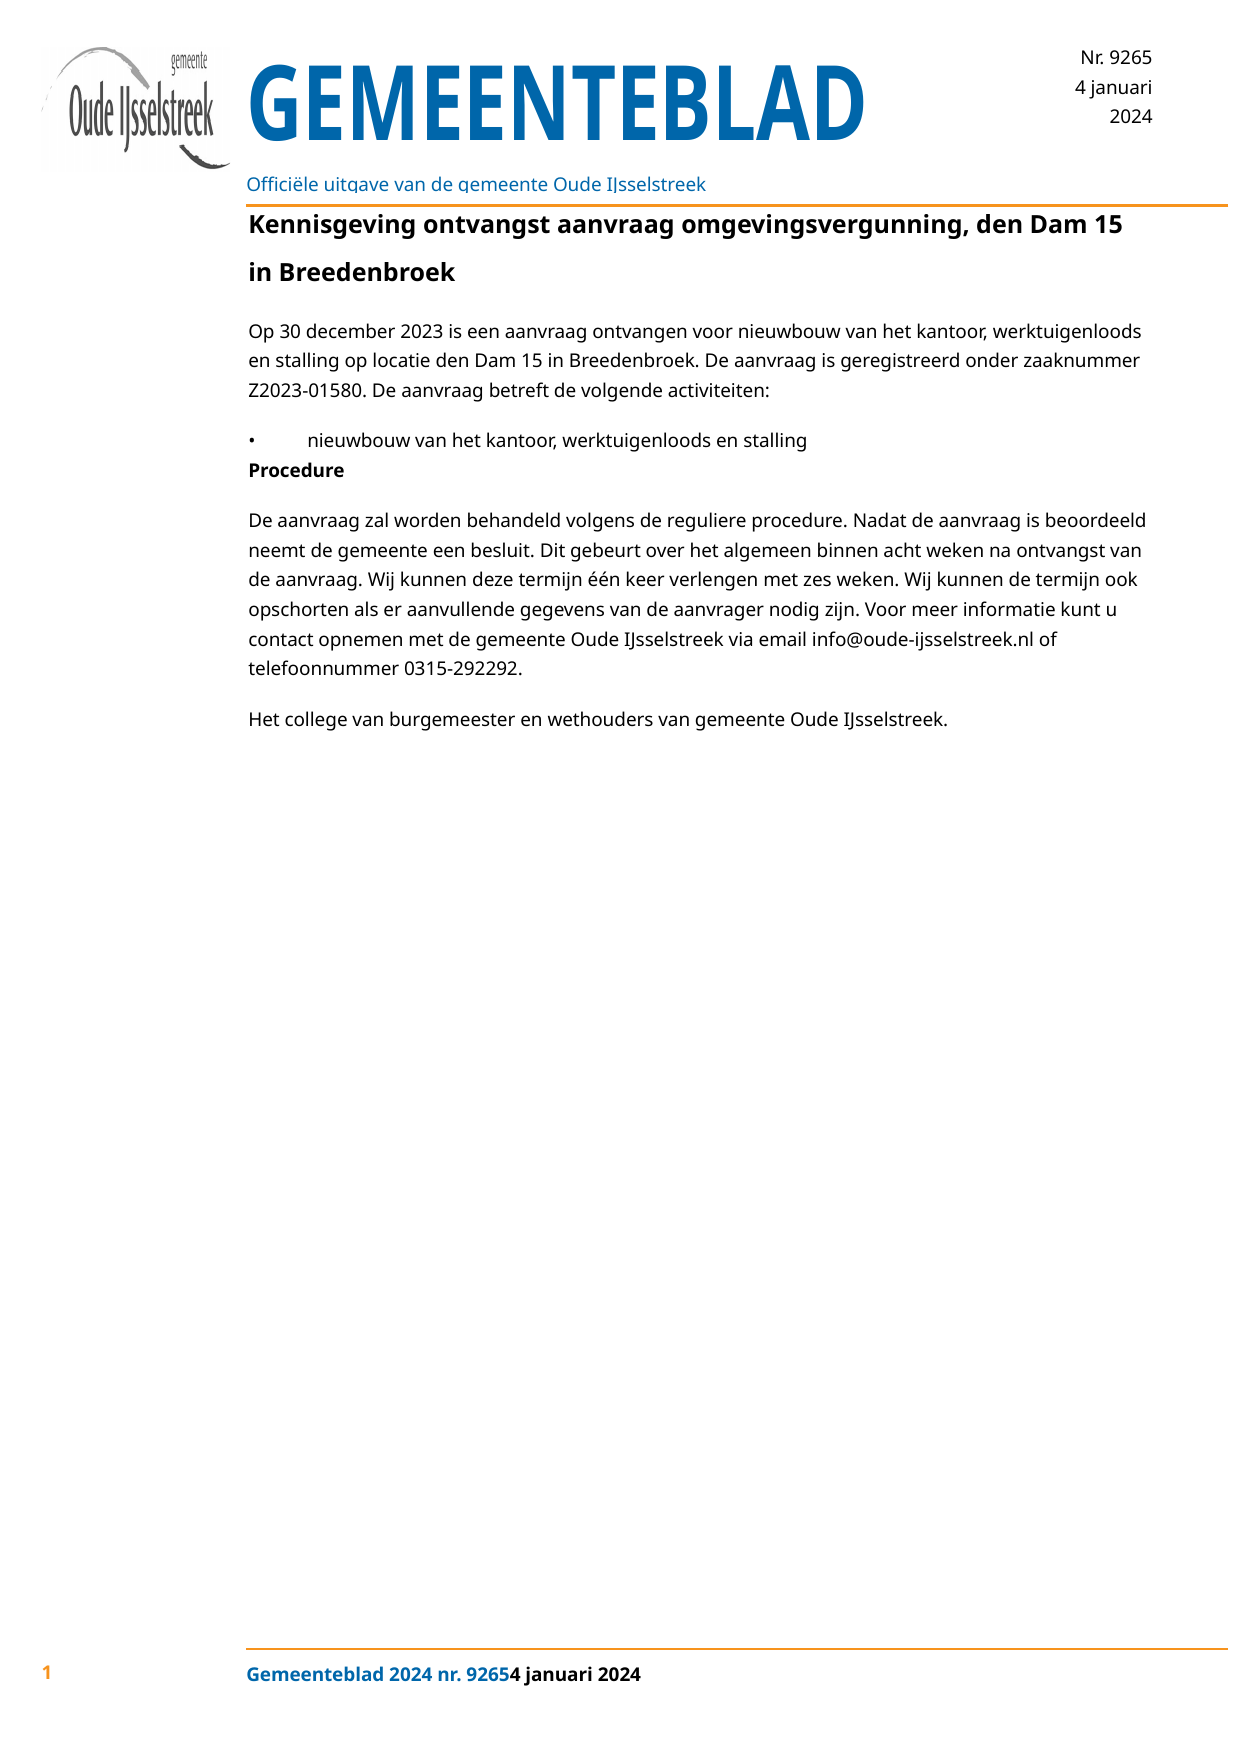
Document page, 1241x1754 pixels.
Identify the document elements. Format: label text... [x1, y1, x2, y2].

text De aanvraag zal worden behandeld volgens de reguliere procedure. Nadat de aanvraag is beoordeeld neemt de gemeente een besluit. Dit gebeurt over het algemeen binnen acht weken na ontvangst van de aanvraag. Wij kunnen deze termijn één keer verlengen met zes weken. Wij kunnen de termijn ook opschorten als er aanvullende gegevens van de aanvrager nodig zijn. Voor meer informatie kunt u contact opnemen met de gemeente Oude IJsselstreek via email info@oude-ijsselstreek.nl of telefoonnummer 0315-292292. [248, 507, 1152, 681]
list nieuwbouw van het kantoor, werktuigenloods en stalling [248, 427, 1152, 453]
text Procedure [248, 457, 1152, 483]
picture [41, 47, 231, 172]
text Op 30 december 2023 is een aanvraag ontvangen voor nieuwbouw van het kantoor, werktuigenloods en stalling op locatie den Dam 15 in Breedenbroek. De aanvraag is geregistreerd onder zaaknummer Z2023-01580. De aanvraag betreft de volgende activiteiten: [248, 318, 1152, 403]
text Kennisgeving ontvangst aanvraag omgevingsvergunning, den Dam 15 in Breedenbroek [248, 207, 1152, 288]
text Het college van burgemeester en wethouders van gemeente Oude IJsselstreek. [248, 706, 1152, 732]
